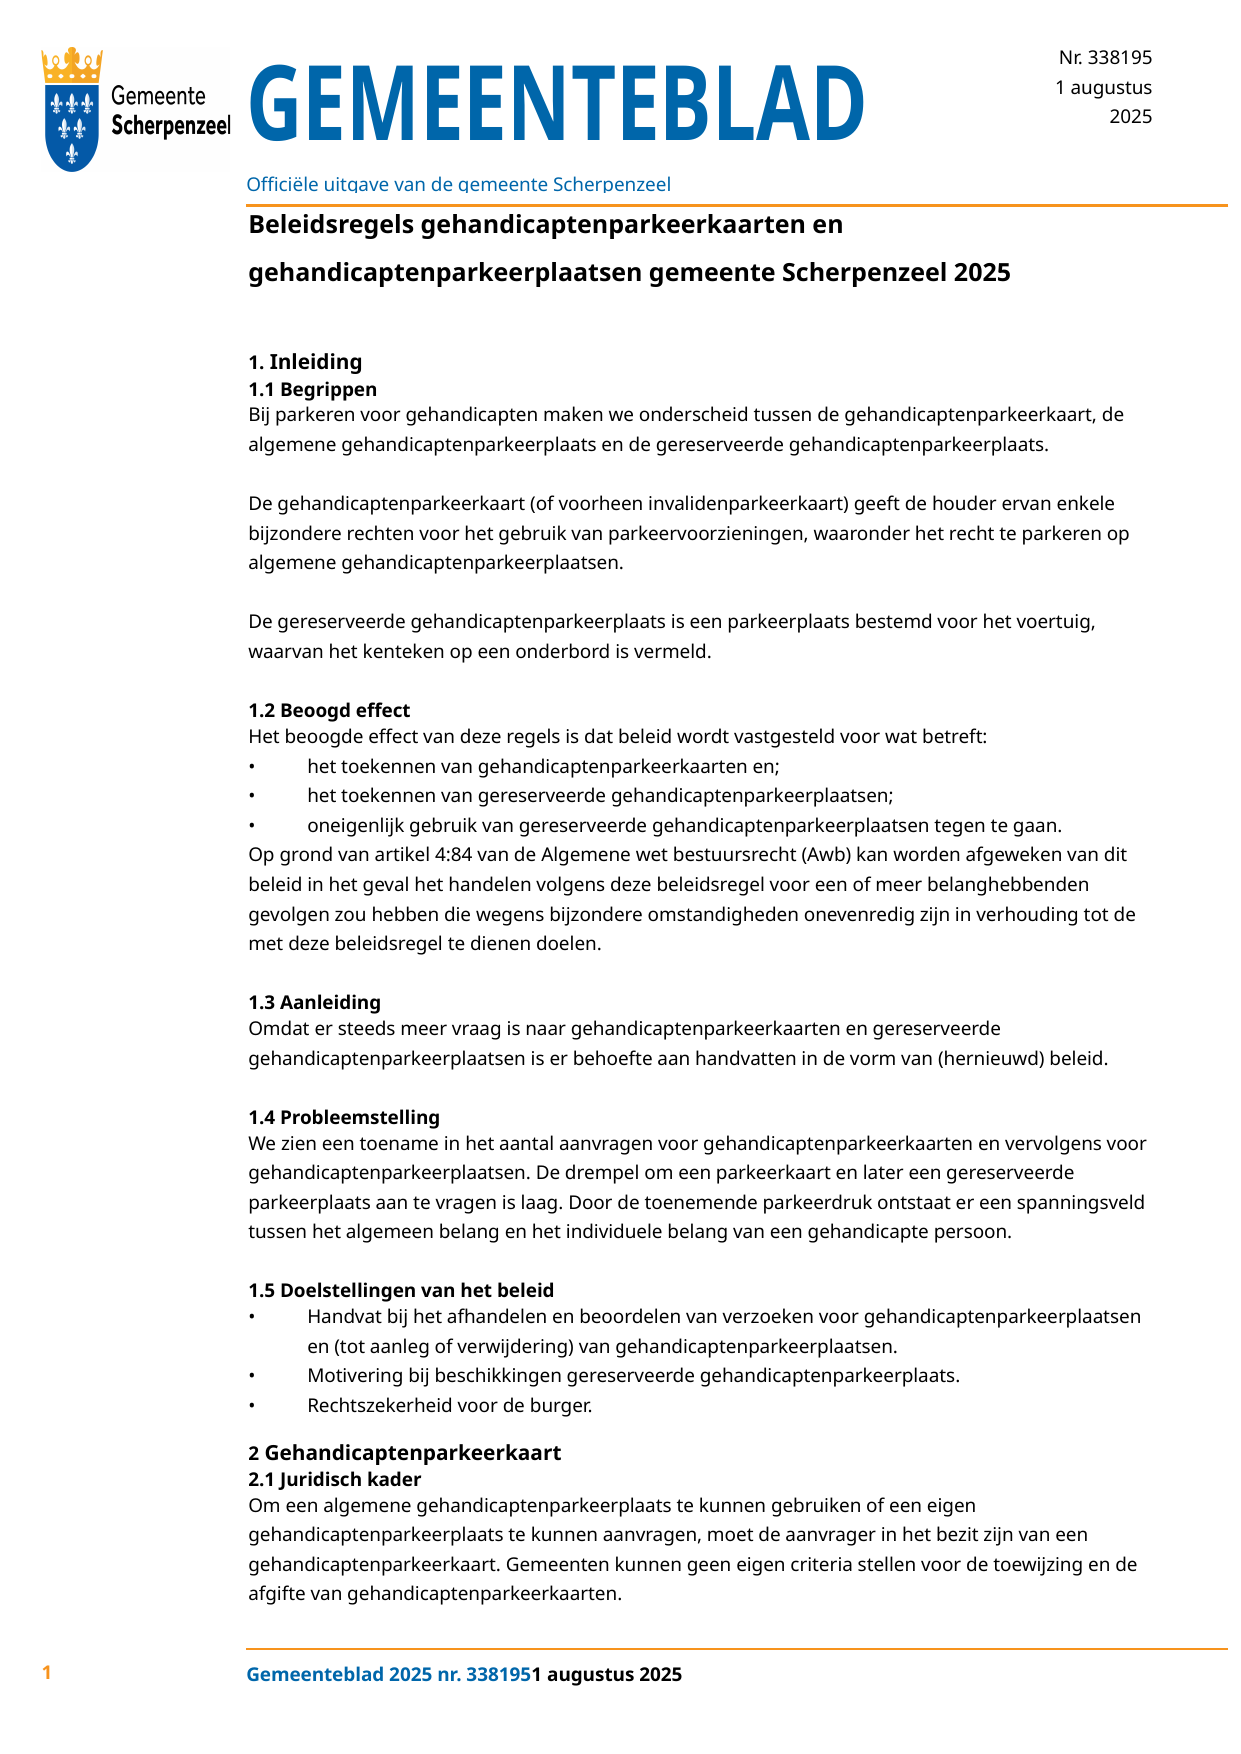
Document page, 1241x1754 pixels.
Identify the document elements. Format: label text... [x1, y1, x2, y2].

text 1.4 Probleemstelling [248, 1104, 1152, 1130]
text Bij parkeren voor gehandicapten maken we onderscheid tussen de gehandicaptenparkeerkaart, de algemene gehandicaptenparkeerplaats en de gereserveerde gehandicaptenparkeerplaats. [248, 402, 1152, 457]
text Omdat er steeds meer vraag is naar gehandicaptenparkeerkaarten en gereserveerde gehandicaptenparkeerplaatsen is er behoefte aan handvatten in de vorm van (hernieuwd) beleid. [248, 1015, 1152, 1071]
text 1.1 Begrippen [248, 376, 1152, 402]
list Motivering bij beschikkingen gereserveerde gehandicaptenparkeerplaats. [248, 1362, 1152, 1388]
list Rechtszekerheid voor de burger. [248, 1392, 1152, 1418]
text Beleidsregels gehandicaptenparkeerkaarten en gehandicaptenparkeerplaatsen gemeente Scherpenzeel 2025 [248, 207, 1152, 288]
text Het beoogde effect van deze regels is dat beleid wordt vastgesteld voor wat betreft: [248, 723, 1152, 749]
text 2.1 Juridisch kader [248, 1466, 1152, 1492]
text De gereserveerde gehandicaptenparkeerplaats is een parkeerplaats bestemd voor het voertuig, waarvan het kenteken op een onderbord is vermeld. [248, 609, 1152, 664]
text 2 Gehandicaptenparkeerkaart [248, 1438, 1152, 1466]
list oneigenlijk gebruik van gereserveerde gehandicaptenparkeerplaatsen tegen te gaan. [248, 812, 1152, 838]
list het toekennen van gereserveerde gehandicaptenparkeerplaatsen; [248, 782, 1152, 808]
text 1.5 Doelstellingen van het beleid [248, 1278, 1152, 1303]
text 1.2 Beoogd effect [248, 697, 1152, 723]
text Op grond van artikel 4:84 van de Algemene wet bestuursrecht (Awb) kan worden afgeweken van dit beleid in het geval het handelen volgens deze beleidsregel voor een of meer belanghebbenden gevolgen zou hebben die wegens bijzondere omstandigheden onevenredig zijn in verhouding tot de met deze beleidsregel te dienen doelen. [248, 842, 1152, 956]
picture [41, 47, 231, 172]
text Om een algemene gehandicaptenparkeerplaats te kunnen gebruiken of een eigen gehandicaptenparkeerplaats te kunnen aanvragen, moet de aanvrager in het bezit zijn van een gehandicaptenparkeerkaart. Gemeenten kunnen geen eigen criteria stellen voor de toewijzing en de afgifte van gehandicaptenparkeerkaarten. [248, 1492, 1152, 1606]
text We zien een toename in het aantal aanvragen voor gehandicaptenparkeerkaarten en vervolgens voor gehandicaptenparkeerplaatsen. De drempel om een parkeerkaart en later een gereserveerde parkeerplaats aan te vragen is laag. Door de toenemende parkeerdruk ontstaat er een spanningsveld tussen het algemeen belang en het individuele belang van een gehandicapte persoon. [248, 1130, 1152, 1244]
text De gehandicaptenparkeerkaart (of voorheen invalidenparkeerkaart) geeft de houder ervan enkele bijzondere rechten voor het gebruik van parkeervoorzieningen, waaronder het recht te parkeren op algemene gehandicaptenparkeerplaatsen. [248, 490, 1152, 575]
list het toekennen van gehandicaptenparkeerkaarten en; [248, 753, 1152, 778]
text 1. Inleiding [248, 347, 1152, 376]
text 1.3 Aanleiding [248, 989, 1152, 1015]
list Handvat bij het afhandelen en beoordelen van verzoeken voor gehandicaptenparkeerplaatsen en (tot aanleg of verwijdering) van gehandicaptenparkeerplaatsen. [248, 1303, 1152, 1359]
